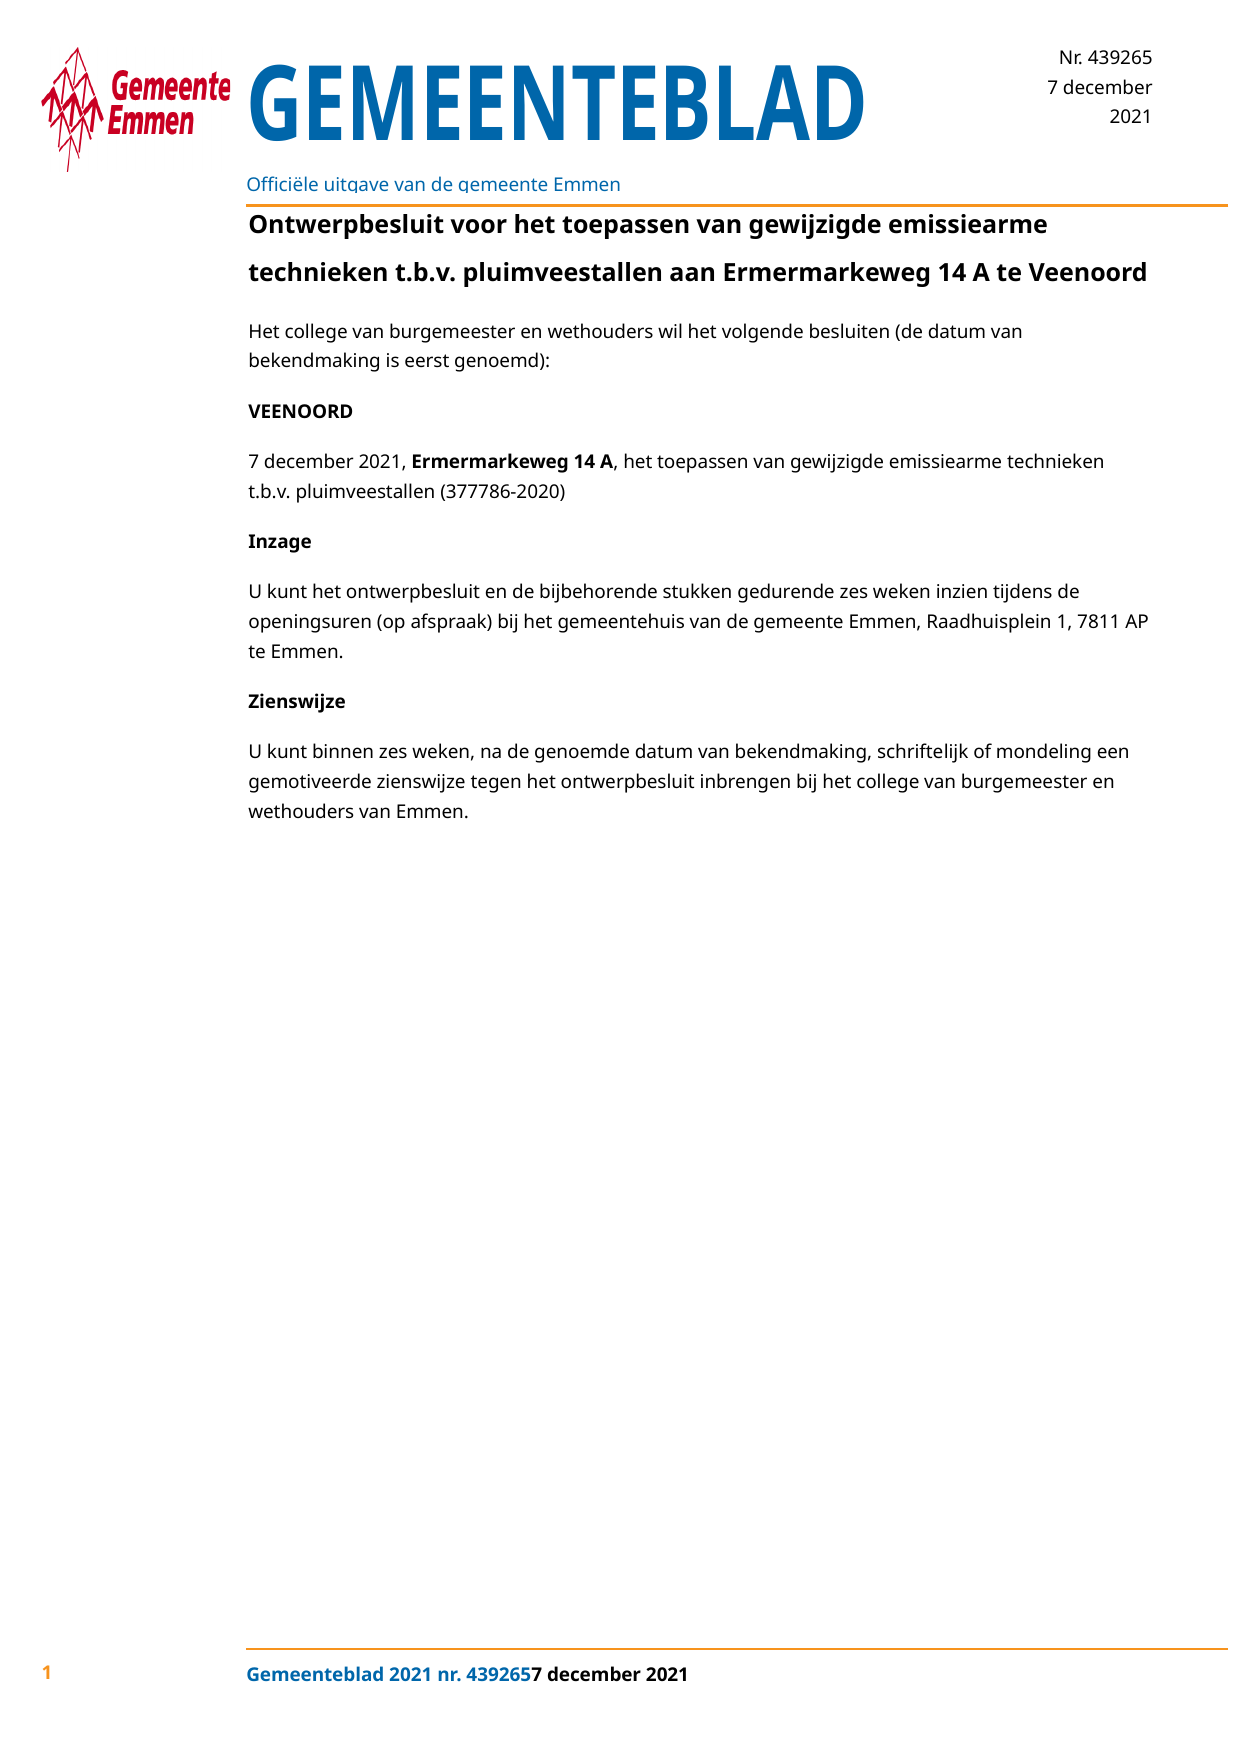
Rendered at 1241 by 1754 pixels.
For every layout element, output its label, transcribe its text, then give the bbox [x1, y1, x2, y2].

text VEENOORD [248, 398, 1152, 424]
text U kunt het ontwerpbesluit en de bijbehorende stukken gedurende zes weken inzien tijdens de openingsuren (op afspraak) bij het gemeentehuis van de gemeente Emmen, Raadhuisplein 1, 7811 AP te Emmen. [248, 579, 1152, 664]
text Zienswijze [248, 688, 1152, 714]
text Inzage [248, 528, 1152, 554]
picture [41, 47, 231, 172]
text Het college van burgemeester en wethouders wil het volgende besluiten (de datum van bekendmaking is eerst genoemd): [248, 318, 1152, 373]
text 7 december 2021, Ermermarkeweg 14 A, het toepassen van gewijzigde emissiearme technieken t.b.v. pluimveestallen (377786-2020) [248, 448, 1152, 504]
text U kunt binnen zes weken, na de genoemde datum van bekendmaking, schrifte­lijk of mondeling een gemo­ti­veerde zienswijze tegen het ontwerpbesluit inbrengen bij het college van burge­meester en wethouders van Emmen. [248, 739, 1152, 824]
text Ontwerpbesluit voor het toepassen van gewijzigde emissiearme technieken t.b.v. pluimveestallen aan Ermermarkeweg 14 A te Veenoord [248, 207, 1152, 288]
